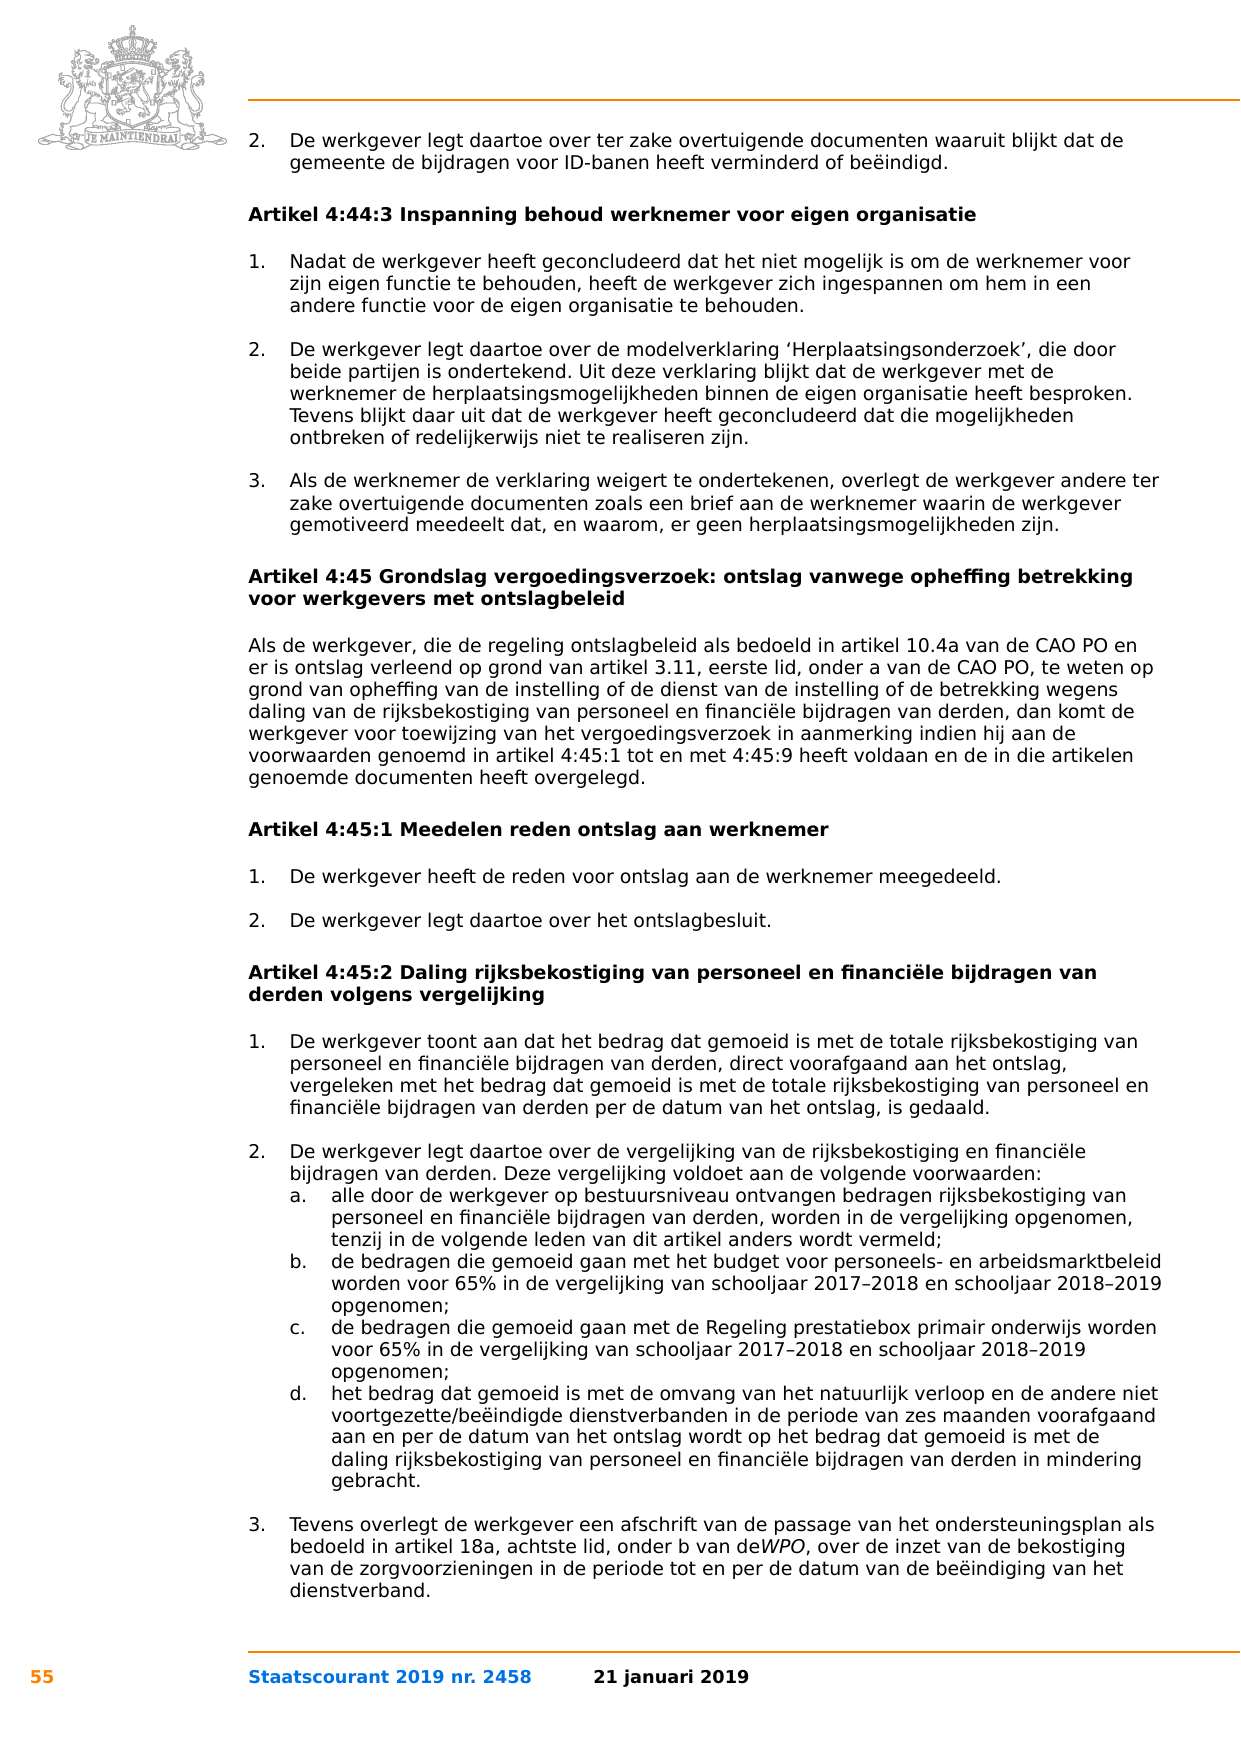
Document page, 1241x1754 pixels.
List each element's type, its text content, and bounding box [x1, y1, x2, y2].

text a. alle door de werkgever op bestuursniveau ontvangen bedragen rijksbekostiging van personeel en financiële bijdragen van derden, worden in de vergelijking opgenomen, tenzij in de volgende leden van dit artikel anders wordt vermeld; [289, 1185, 1163, 1251]
picture [38, 25, 227, 150]
text 2. De werkgever legt daartoe over de vergelijking van de rijksbekostiging en financiële bijdragen van derden. Deze vergelijking voldoet aan de volgende voorwaarden: [248, 1141, 1163, 1185]
subtitle Artikel 4:45 Grondslag vergoedingsverzoek: ontslag vanwege opheffing betrekking voor werkgevers met ontslagbeleid [248, 566, 1163, 610]
text 2. De werkgever legt daartoe over ter zake overtuigende documenten waaruit blijkt dat de gemeente de bijdragen voor ID-banen heeft verminderd of beëindigd. [248, 130, 1163, 174]
text 3. Tevens overlegt de werkgever een afschrift van de passage van het ondersteuningsplan als bedoeld in artikel 18a, achtste lid, onder b van deWPO, over de inzet van de bekostiging van de zorgvoorzieningen in de periode tot en per de datum van de beëindiging van het dienstverband. [248, 1514, 1163, 1602]
subtitle Artikel 4:44:3 Inspanning behoud werknemer voor eigen organisatie [248, 204, 1163, 226]
text 2. De werkgever legt daartoe over het ontslagbesluit. [248, 910, 1163, 932]
text d. het bedrag dat gemoeid is met de omvang van het natuurlijk verloop en de andere niet voortgezette/beëindigde dienstverbanden in de periode van zes maanden voorafgaand aan en per de datum van het ontslag wordt op het bedrag dat gemoeid is met de daling rijksbekostiging van personeel en financiële bijdragen van derden in mindering gebracht. [289, 1382, 1163, 1492]
text 1. De werkgever toont aan dat het bedrag dat gemoeid is met de totale rijksbekostiging van personeel en financiële bijdragen van derden, direct voorafgaand aan het ontslag, vergeleken met het bedrag dat gemoeid is met de totale rijksbekostiging van personeel en financiële bijdragen van derden per de datum van het ontslag, is gedaald. [248, 1031, 1163, 1119]
subtitle Artikel 4:45:2 Daling rijksbekostiging van personeel en financiële bijdragen van derden volgens vergelijking [248, 962, 1163, 1006]
text 1. Nadat de werkgever heeft geconcludeerd dat het niet mogelijk is om de werknemer voor zijn eigen functie te behouden, heeft de werkgever zich ingespannen om hem in een andere functie voor de eigen organisatie te behouden. [248, 251, 1163, 317]
text Als de werkgever, die de regeling ontslagbeleid als bedoeld in artikel 10.4a van de CAO PO en er is ontslag verleend op grond van artikel 3.11, eerste lid, onder a van de CAO PO, te weten op grond van opheffing van de instelling of de dienst van de instelling of de betrekking wegens daling van de rijksbekostiging van personeel en financiële bijdragen van derden, dan komt de werkgever voor toewijzing van het vergoedingsverzoek in aanmerking indien hij aan de voorwaarden genoemd in artikel 4:45:1 tot en met 4:45:9 heeft voldaan en de in die artikelen genoemde documenten heeft overgelegd. [248, 635, 1163, 789]
text 3. Als de werknemer de verklaring weigert te ondertekenen, overlegt de werkgever andere ter zake overtuigende documenten zoals een brief aan de werknemer waarin de werkgever gemotiveerd meedeelt dat, en waarom, er geen herplaatsingsmogelijkheden zijn. [248, 470, 1163, 536]
text 2. De werkgever legt daartoe over de modelverklaring ‘Herplaatsingsonderzoek’, die door beide partijen is ondertekend. Uit deze verklaring blijkt dat de werkgever met de werknemer de herplaatsingsmogelijkheden binnen de eigen organisatie heeft besproken. Tevens blijkt daar uit dat de werkgever heeft geconcludeerd dat die mogelijkheden ontbreken of redelijkerwijs niet te realiseren zijn. [248, 339, 1163, 448]
text c. de bedragen die gemoeid gaan met de Regeling prestatiebox primair onderwijs worden voor 65% in de vergelijking van schooljaar 2017–2018 en schooljaar 2018–2019 opgenomen; [289, 1317, 1163, 1382]
text b. de bedragen die gemoeid gaan met het budget voor personeels- en arbeidsmarktbeleid worden voor 65% in de vergelijking van schooljaar 2017–2018 en schooljaar 2018–2019 opgenomen; [289, 1251, 1163, 1317]
subtitle Artikel 4:45:1 Meedelen reden ontslag aan werknemer [248, 819, 1163, 841]
text 1. De werkgever heeft de reden voor ontslag aan de werknemer meegedeeld. [248, 866, 1163, 888]
